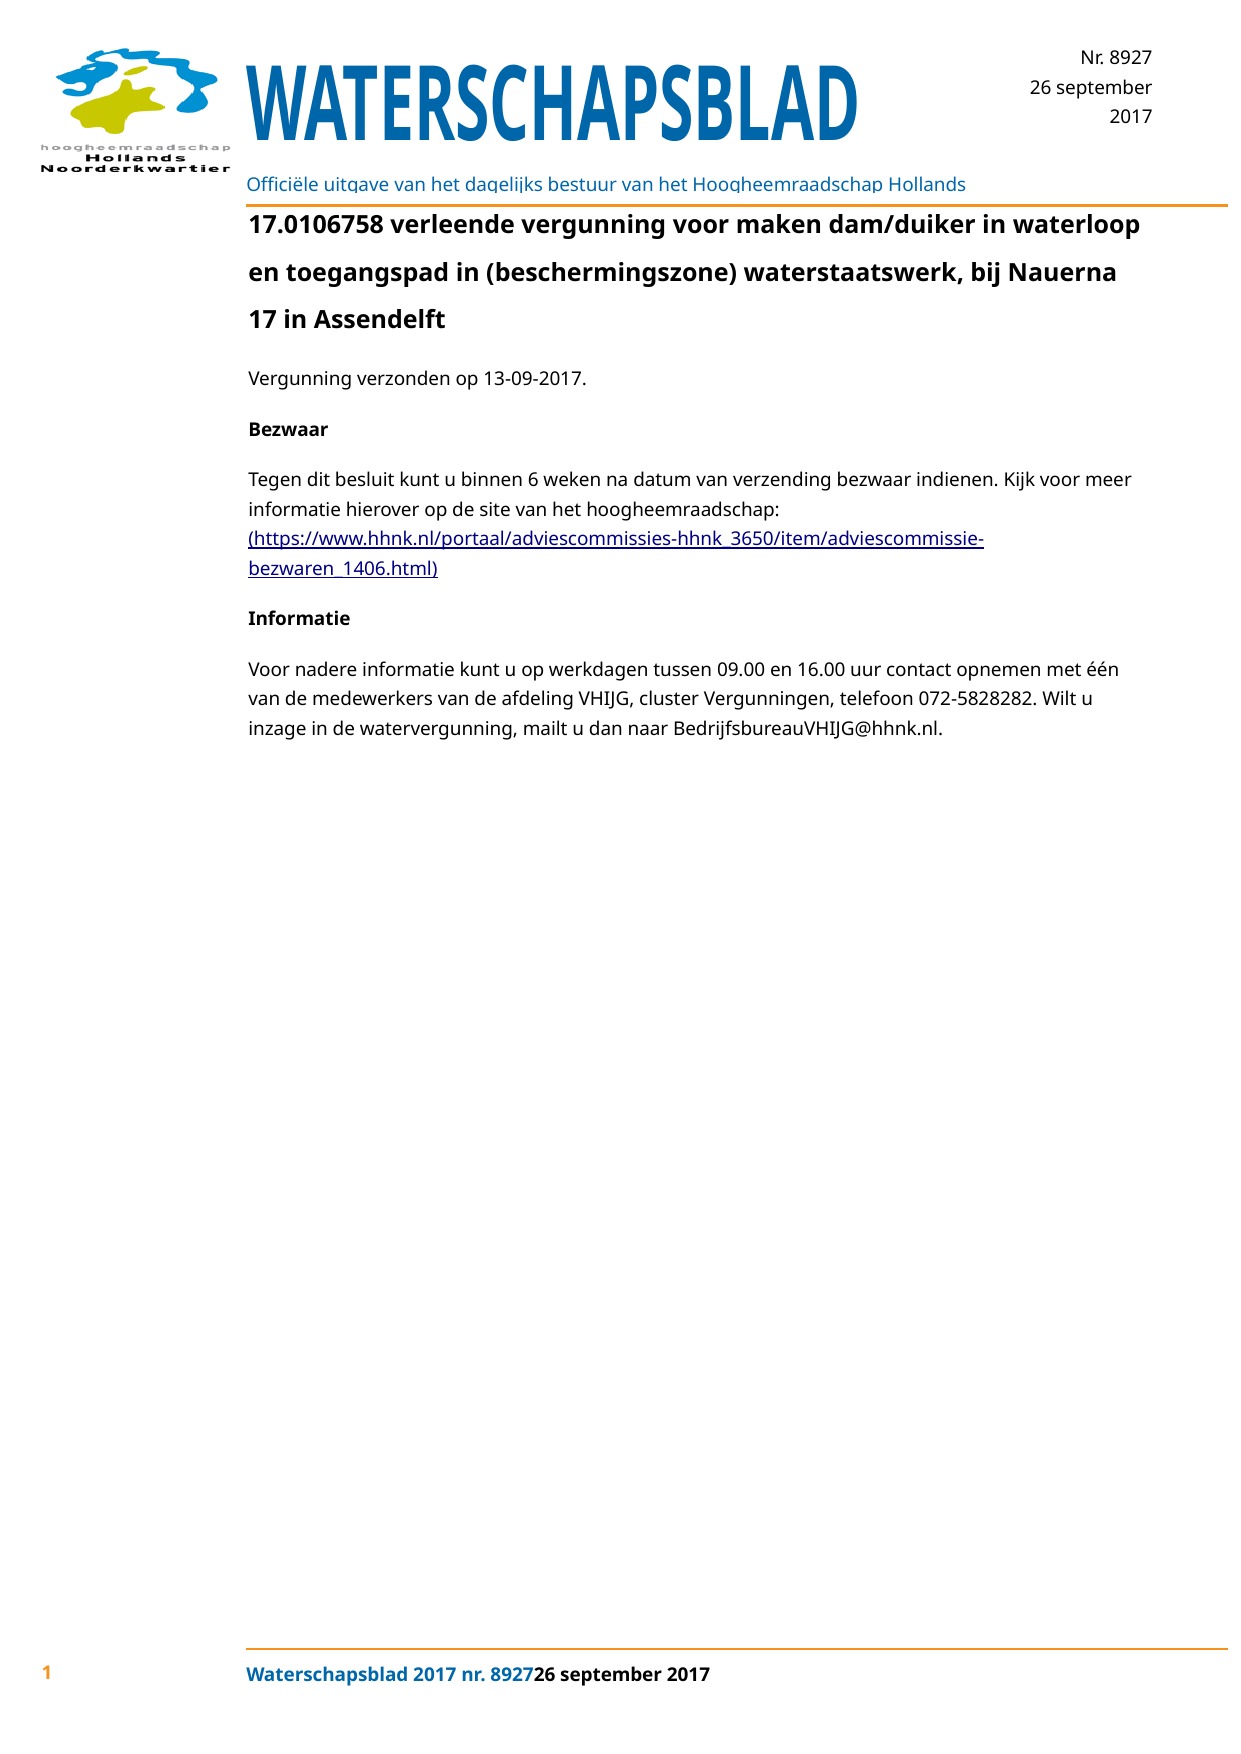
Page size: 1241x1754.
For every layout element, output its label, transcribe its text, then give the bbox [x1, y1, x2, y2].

text Voor nadere informatie kunt u op werkdagen tussen 09.00 en 16.00 uur contact opnemen met één van de medewerkers van de afdeling VHIJG, cluster Vergunningen, telefoon 072-5828282. Wilt u inzage in de watervergunning, mailt u dan naar BedrijfsbureauVHIJG@hhnk.nl. [248, 656, 1152, 741]
text Vergunning verzonden op 13-09-2017. [248, 366, 1152, 391]
text 17.0106758 verleende vergunning voor maken dam/duiker in waterloop en toegangspad in (beschermingszone) waterstaatswerk, bij Nauerna 17 in Assendelft [248, 207, 1152, 336]
picture [41, 47, 231, 172]
text Tegen dit besluit kunt u binnen 6 weken na datum van verzending bezwaar indienen. Kijk voor meer informatie hierover op de site van het hoogheemraadschap: (https://www.hhnk.nl/portaal/adviescommissies-hhnk_3650/item/adviescommissie-bezwaren_1406.html) [248, 466, 1152, 581]
text Informatie [248, 606, 1152, 631]
text Bezwaar [248, 416, 1152, 442]
